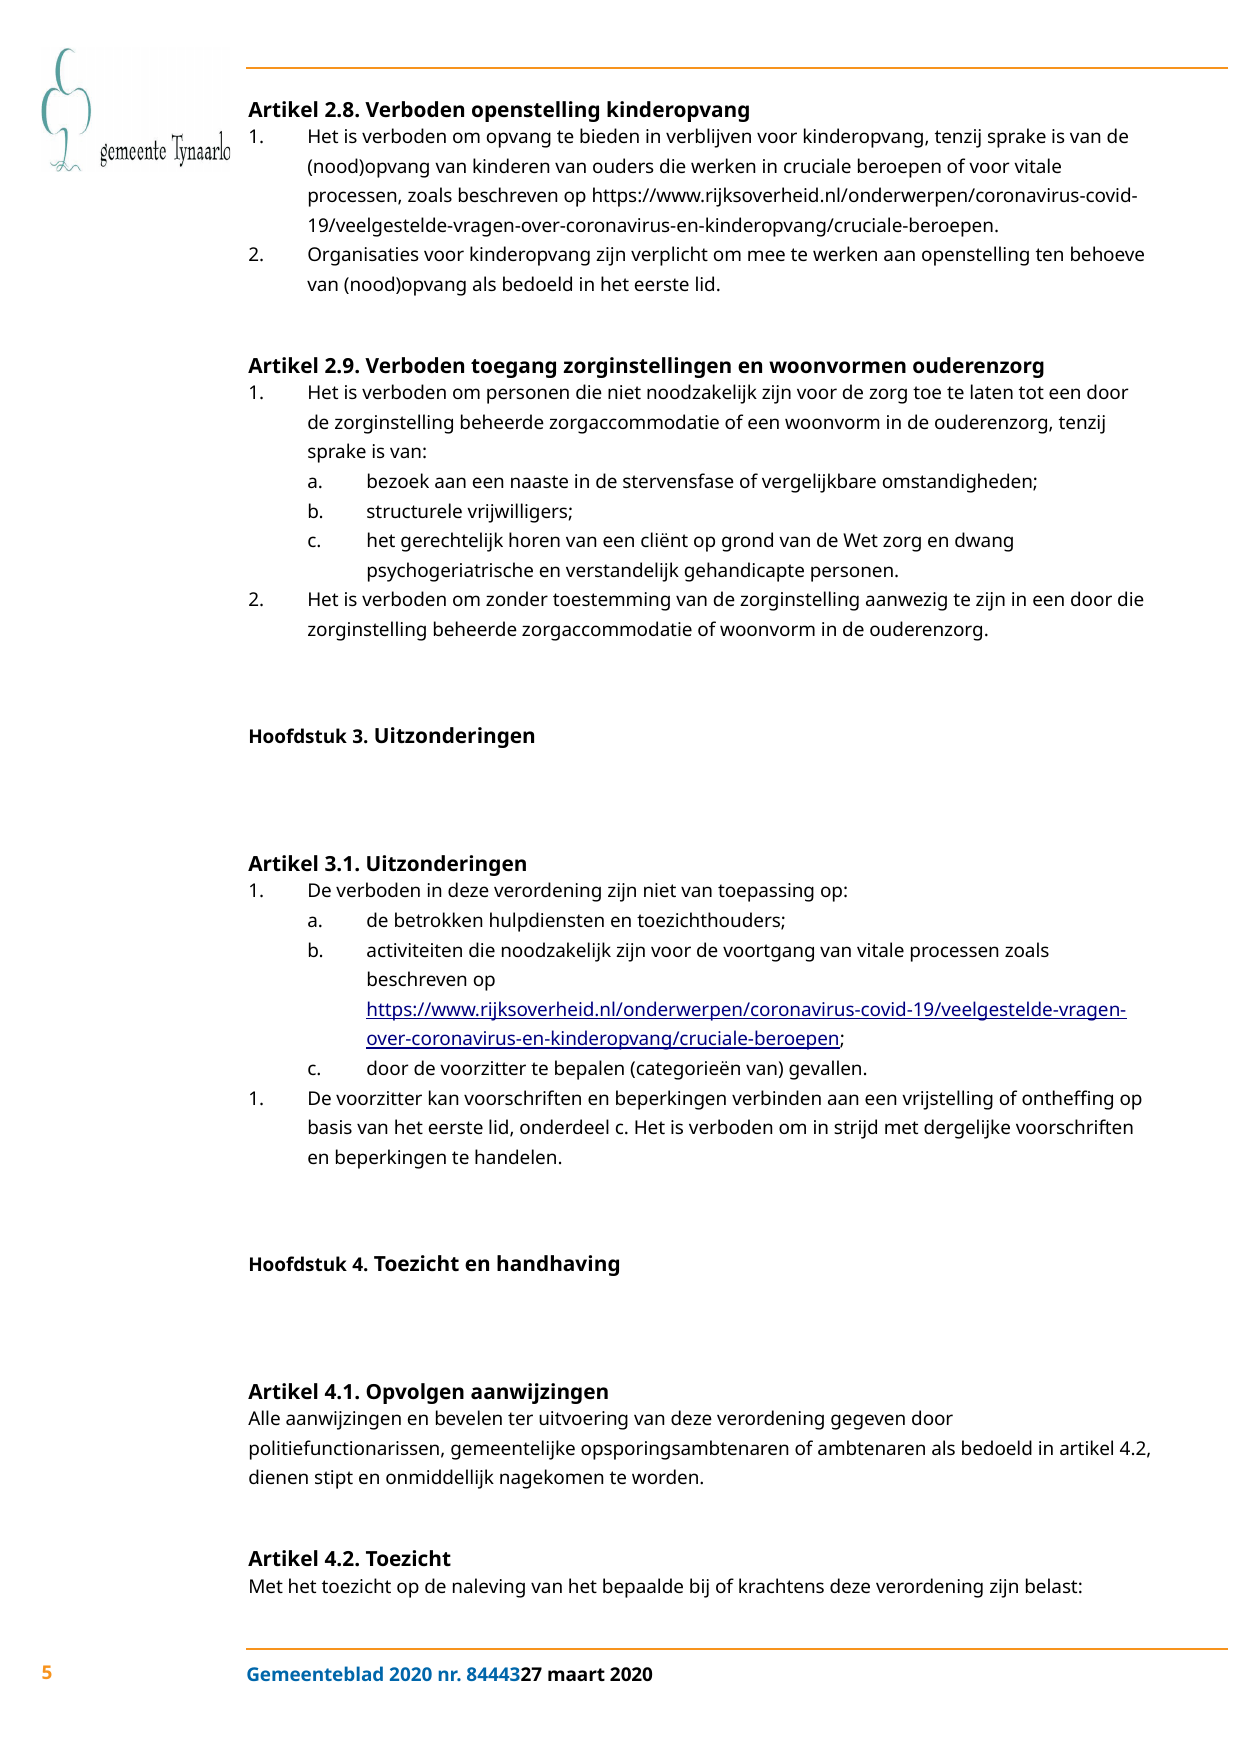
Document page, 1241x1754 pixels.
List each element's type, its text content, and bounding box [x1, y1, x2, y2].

list door de voorzitter te bepalen (categorieën van) gevallen. [307, 1055, 1152, 1081]
list structurele vrijwilligers; [307, 498, 1152, 524]
list de betrokken hulpdiensten en toezichthouders; [307, 907, 1152, 933]
list het gerechtelijk horen van een cliënt op grond van de Wet zorg en dwang psychogeriatrische en verstandelijk gehandicapte personen. [307, 527, 1152, 583]
list Het is verboden om zonder toestemming van de zorginstelling aanwezig te zijn in een door die zorginstelling beheerde zorgaccommodatie of woonvorm in de ouderenzorg. [248, 587, 1152, 642]
text Artikel 3.1. Uitzonderingen [248, 849, 1152, 878]
list De verboden in deze verordening zijn niet van toepassing op: [248, 878, 1152, 903]
text Hoofdstuk 4. Toezicht en handhaving [248, 1249, 1152, 1277]
text Alle aanwijzingen en bevelen ter uitvoering van deze verordening gegeven door politiefunctionarissen, gemeentelijke opsporingsambtenaren of ambtenaren als bedoeld in artikel 4.2, dienen stipt en onmiddellijk nagekomen te worden. [248, 1405, 1152, 1490]
text Hoofdstuk 3. Uitzonderingen [248, 721, 1152, 749]
list bezoek aan een naaste in de stervensfase of vergelijkbare omstandigheden; [307, 468, 1152, 494]
list Het is verboden om opvang te bieden in verblijven voor kinderopvang, tenzij sprake is van de (nood)opvang van kinderen van ouders die werken in cruciale beroepen of voor vitale processen, zoals beschreven op https://www.rijksoverheid.nl/onderwerpen/coronavirus-covid-19/veelgestelde-vragen-over-coronavirus-en-kinderopvang/cruciale-beroepen. [248, 123, 1152, 238]
list De voorzitter kan voorschriften en beperkingen verbinden aan een vrijstelling of ontheffing op basis van het eerste lid, onderdeel c. Het is verboden om in strijd met dergelijke voorschriften en beperkingen te handelen. [248, 1085, 1152, 1169]
text Artikel 2.8. Verboden openstelling kinderopvang [248, 95, 1152, 123]
text Met het toezicht op de naleving van het bepaalde bij of krachtens deze verordening zijn belast: [248, 1573, 1152, 1598]
list activiteiten die noodzakelijk zijn voor de voortgang van vitale processen zoals beschreven op https://www.rijksoverheid.nl/onderwerpen/coronavirus-covid-19/veelgestelde-vragen-over-coronavirus-en-kinderopvang/cruciale-beroepen; [307, 937, 1152, 1051]
picture [41, 47, 231, 172]
list Het is verboden om personen die niet noodzakelijk zijn voor de zorg toe te laten tot een door de zorginstelling beheerde zorgaccommodatie of een woonvorm in de ouderenzorg, tenzij sprake is van: [248, 379, 1152, 464]
text Artikel 4.2. Toezicht [248, 1544, 1152, 1573]
text Artikel 2.9. Verboden toegang zorginstellingen en woonvormen ouderenzorg [248, 351, 1152, 379]
text Artikel 4.1. Opvolgen aanwijzingen [248, 1377, 1152, 1405]
list Organisaties voor kinderopvang zijn verplicht om mee te werken aan openstelling ten behoeve van (nood)opvang als bedoeld in het eerste lid. [248, 242, 1152, 297]
